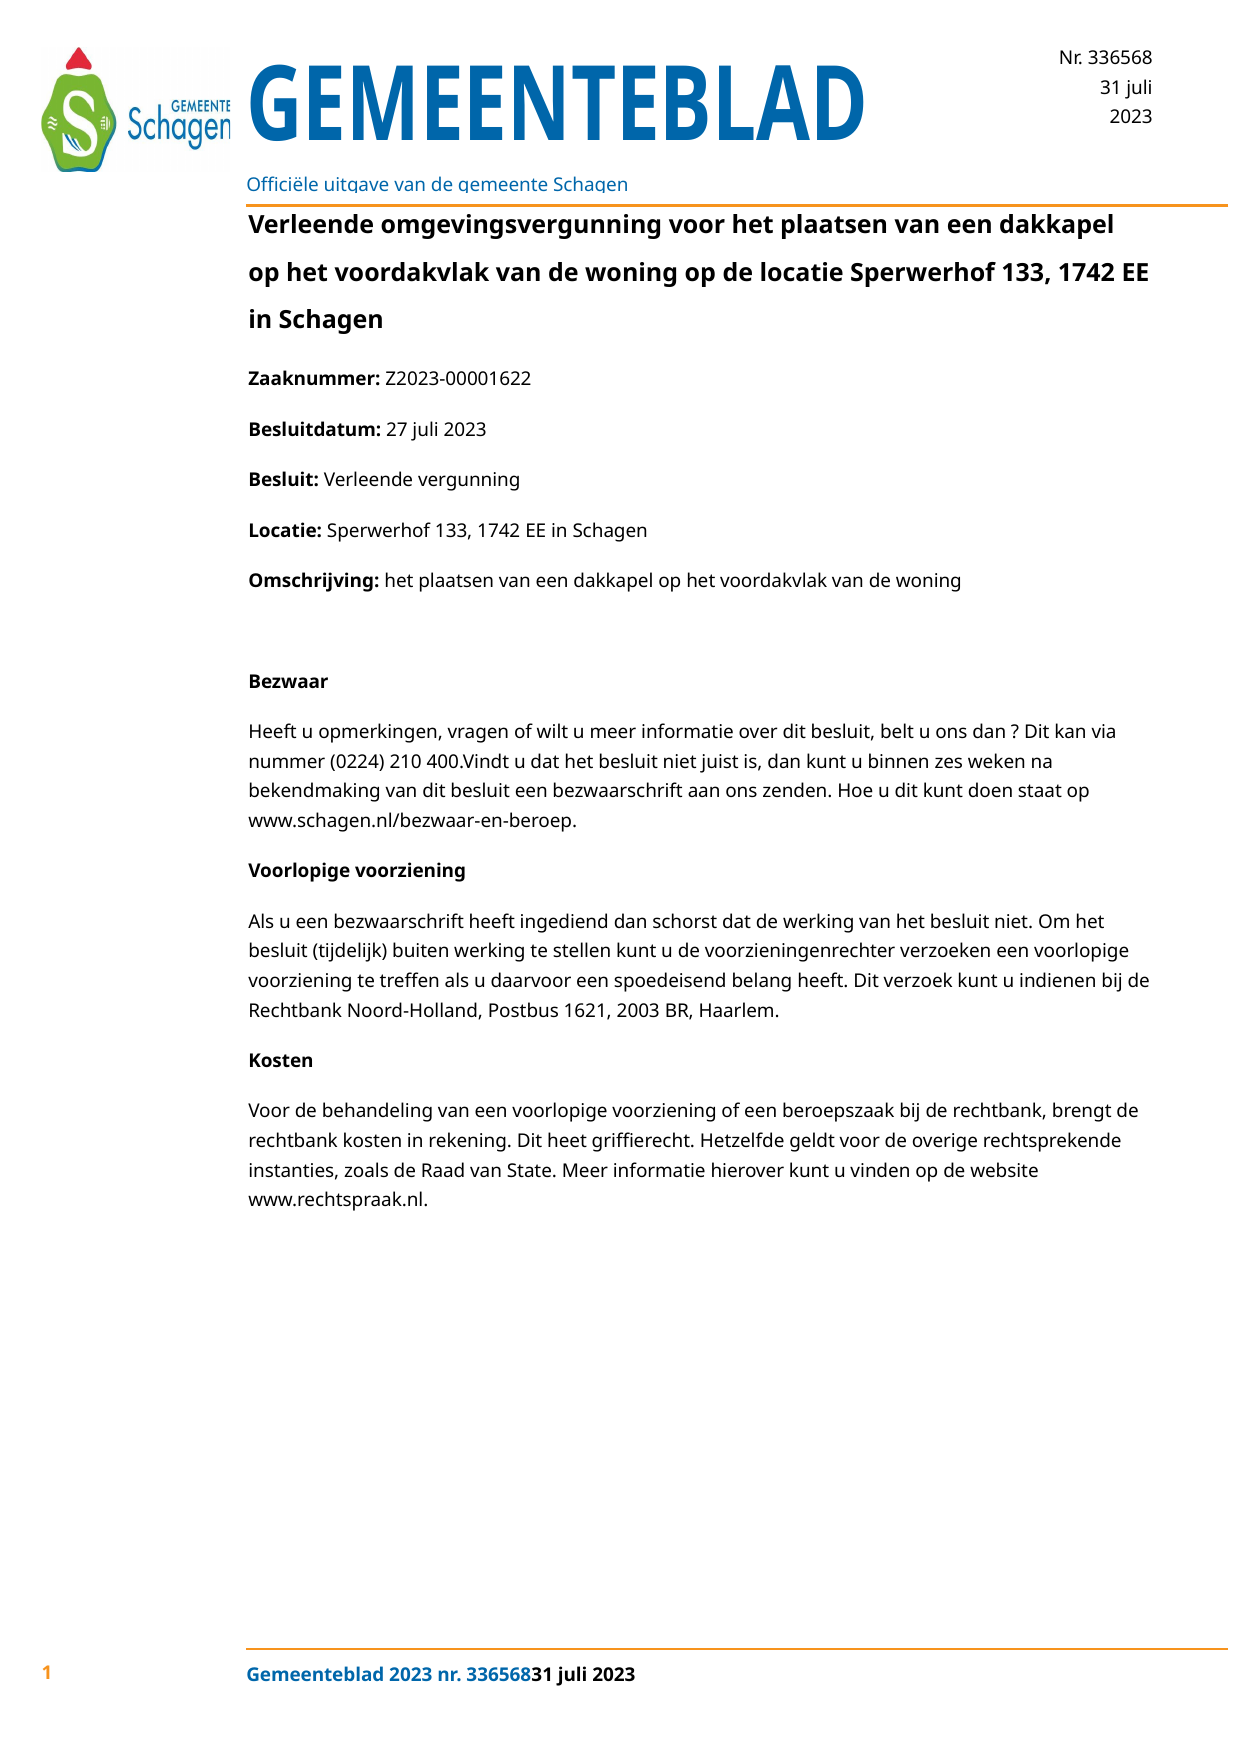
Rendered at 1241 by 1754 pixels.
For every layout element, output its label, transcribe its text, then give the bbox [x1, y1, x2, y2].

text Heeft u opmerkingen, vragen of wilt u meer informatie over dit besluit, belt u ons dan ? Dit kan via nummer (0224) 210 400.Vindt u dat het besluit niet juist is, dan kunt u binnen zes weken na bekendmaking van dit besluit een bezwaarschrift aan ons zenden. Hoe u dit kunt doen staat op www.schagen.nl/bezwaar-en-beroep. [248, 718, 1152, 833]
text Besluitdatum: 27 juli 2023 [248, 416, 1152, 442]
text Omschrijving: het plaatsen van een dakkapel op het voordakvlak van de woning [248, 567, 1152, 593]
text Als u een bezwaarschrift heeft ingediend dan schorst dat de werking van het besluit niet. Om het besluit (tijdelijk) buiten werking te stellen kunt u de voorzieningenrechter verzoeken een voorlopige voorziening te treffen als u daarvoor een spoedeisend belang heeft. Dit verzoek kunt u indienen bij de Rechtbank Noord-Holland, Postbus 1621, 2003 BR, Haarlem. [248, 908, 1152, 1022]
text Besluit: Verleende vergunning [248, 466, 1152, 492]
text Zaaknummer: Z2023-00001622 [248, 366, 1152, 391]
picture [41, 47, 231, 172]
text Bezwaar [248, 668, 1152, 694]
text Voorlopige voorziening [248, 858, 1152, 883]
text Kosten [248, 1047, 1152, 1073]
text Locatie: Sperwerhof 133, 1742 EE in Schagen [248, 517, 1152, 542]
text Voor de behandeling van een voorlopige voorziening of een beroepszaak bij de rechtbank, brengt de rechtbank kosten in rekening. Dit heet griffierecht. Hetzelfde geldt voor de overige rechtsprekende instanties, zoals de Raad van State. Meer informatie hierover kunt u vinden op de website www.rechtspraak.nl. [248, 1098, 1152, 1212]
text Verleende omgevingsvergunning voor het plaatsen van een dakkapel op het voordakvlak van de woning op de locatie Sperwerhof 133, 1742 EE in Schagen [248, 207, 1152, 336]
